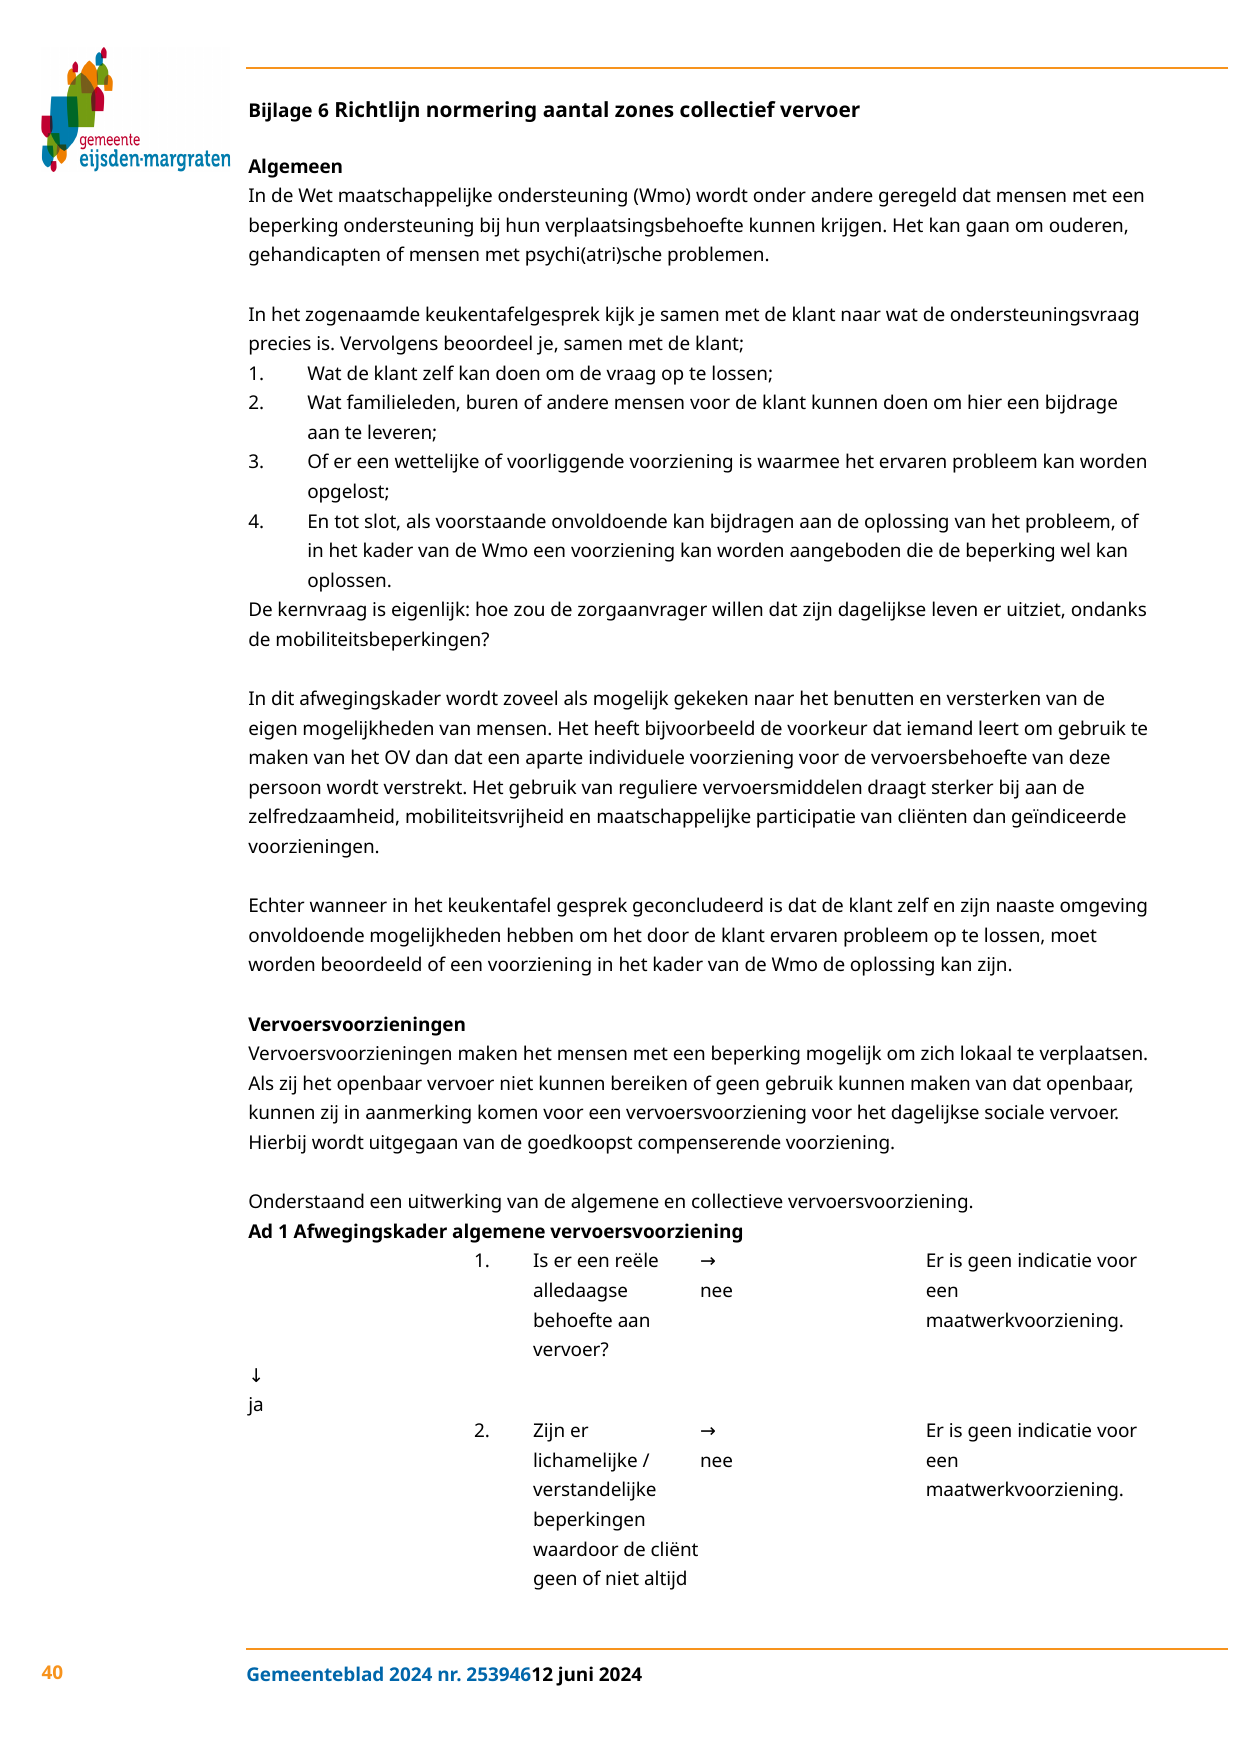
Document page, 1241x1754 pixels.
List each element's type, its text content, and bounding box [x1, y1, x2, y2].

text In dit afwegingskader wordt zoveel als mogelijk gekeken naar het benutten en versterken van de eigen mogelijkheden van mensen. Het heeft bijvoorbeeld de voorkeur dat iemand leert om gebruik te maken van het OV dan dat een aparte individuele voorziening voor de vervoersbehoefte van deze persoon wordt verstrekt. Het gebruik van reguliere vervoersmiddelen draagt sterker bij aan de zelfredzaamheid, mobiliteitsvrijheid en maatschappelijke participatie van cliënten dan geïndiceerde voorzieningen. [248, 685, 1152, 859]
table_cell Zijn er lichamelijke / verstandelijke beperkingen waardoor de cliënt geen of niet altijd [474, 1418, 700, 1591]
list Wat de klant zelf kan doen om de vraag op te lossen; [248, 360, 1152, 386]
table_cell [248, 1418, 474, 1591]
text Onderstaand een uitwerking van de algemene en collectieve vervoersvoorziening. [248, 1188, 1152, 1214]
table_cell Er is geen indicatie voor een maatwerkvoorziening. [926, 1418, 1152, 1591]
table_header Er is geen indicatie voor een maatwerkvoorziening. [926, 1248, 1152, 1362]
text Bijlage 6 Richtlijn normering aantal zones collectief vervoer [248, 95, 1152, 123]
text In het zogenaamde keukentafelgesprek kijk je samen met de klant naar wat de ondersteuningsvraag precies is. Vervolgens beoordeel je, samen met de klant; [248, 301, 1152, 356]
text Ad 1 Afwegingskader algemene vervoersvoorziening [248, 1218, 1152, 1244]
table_header [248, 1248, 474, 1362]
table_cell ↓ ja [248, 1362, 474, 1417]
text Algemeen [248, 153, 1152, 179]
list En tot slot, als voorstaande onvoldoende kan bijdragen aan de oplossing van het probleem, of in het kader van de Wmo een voorziening kan worden aangeboden die de beperking wel kan oplossen. [248, 508, 1152, 593]
picture [41, 47, 231, 172]
text Echter wanneer in het keukentafel gesprek geconcludeerd is dat de klant zelf en zijn naaste omgeving onvoldoende mogelijkheden hebben om het door de klant ervaren probleem op te lossen, moet worden beoordeeld of een voorziening in het kader van de Wmo de oplossing kan zijn. [248, 892, 1152, 977]
table_header Is er een reële alledaagse behoefte aan vervoer? [474, 1248, 700, 1362]
table_cell → nee [700, 1418, 926, 1591]
table_cell [474, 1362, 700, 1417]
table_cell [700, 1362, 926, 1417]
text Vervoersvoorzieningen [248, 1011, 1152, 1037]
list Wat familieleden, buren of andere mensen voor de klant kunnen doen om hier een bijdrage aan te leveren; [248, 389, 1152, 445]
table_cell [926, 1362, 1152, 1417]
text In de Wet maatschappelijke ondersteuning (Wmo) wordt onder andere geregeld dat mensen met een beperking ondersteuning bij hun verplaatsingsbehoefte kunnen krijgen. Het kan gaan om ouderen, gehandicapten of mensen met psychi(atri)sche problemen. [248, 182, 1152, 267]
text Vervoersvoorzieningen maken het mensen met een beperking mogelijk om zich lokaal te verplaatsen. Als zij het openbaar vervoer niet kunnen bereiken of geen gebruik kunnen maken van dat openbaar, kunnen zij in aanmerking komen voor een vervoersvoorziening voor het dagelijkse sociale vervoer. Hierbij wordt uitgegaan van de goedkoopst compenserende voorziening. [248, 1040, 1152, 1155]
list Of er een wettelijke of voorliggende voorziening is waarmee het ervaren probleem kan worden opgelost; [248, 449, 1152, 504]
table_header → nee [700, 1248, 926, 1362]
text De kernvraag is eigenlijk: hoe zou de zorgaanvrager willen dat zijn dagelijkse leven er uitziet, ondanks de mobiliteitsbeperkingen? [248, 597, 1152, 652]
